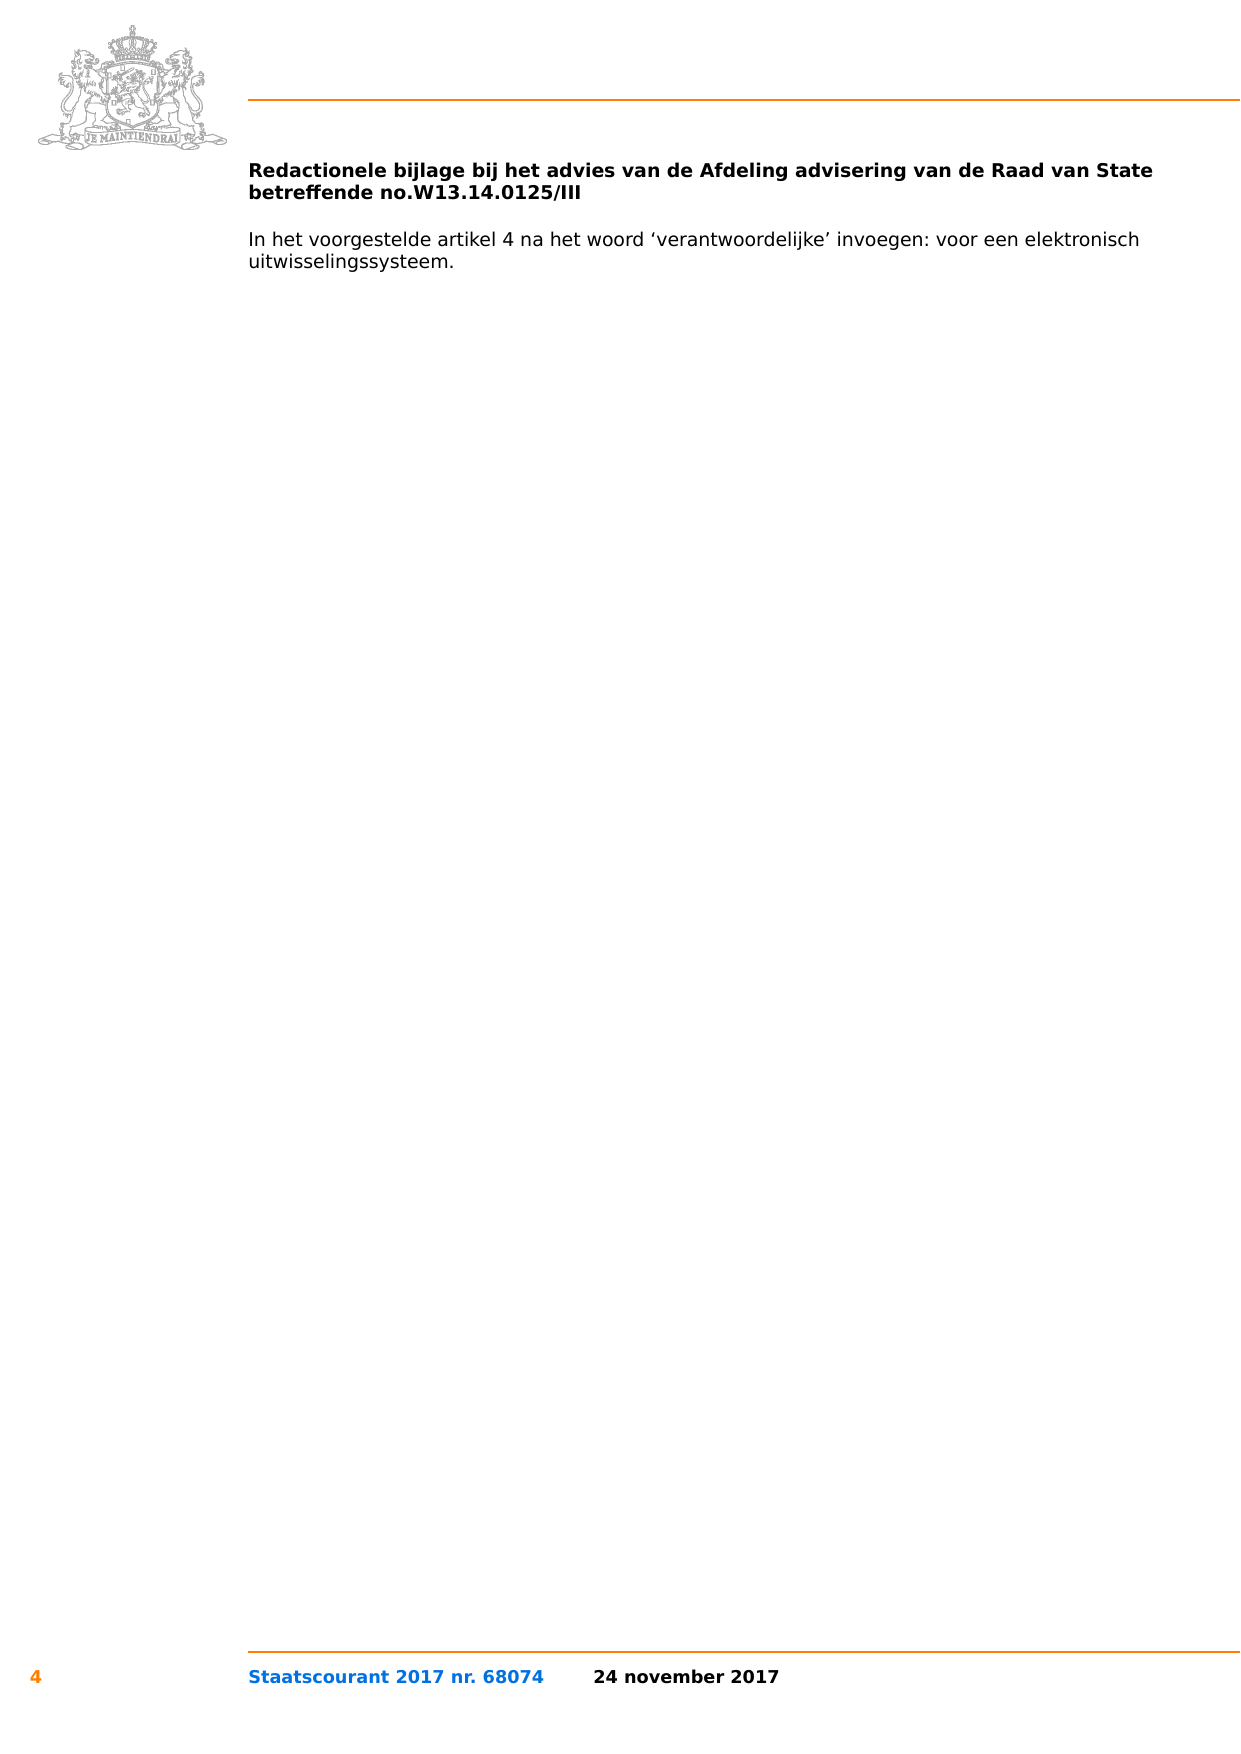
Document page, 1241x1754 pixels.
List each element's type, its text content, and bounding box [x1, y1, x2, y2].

subtitle Redactionele bijlage bij het advies van de Afdeling advisering van de Raad van State betreffende no.W13.14.0125/III [248, 160, 1163, 204]
text In het voorgestelde artikel 4 na het woord ‘verantwoordelijke’ invoegen: voor een elektronisch uitwisselingssysteem. [248, 229, 1163, 273]
picture [38, 25, 227, 150]
